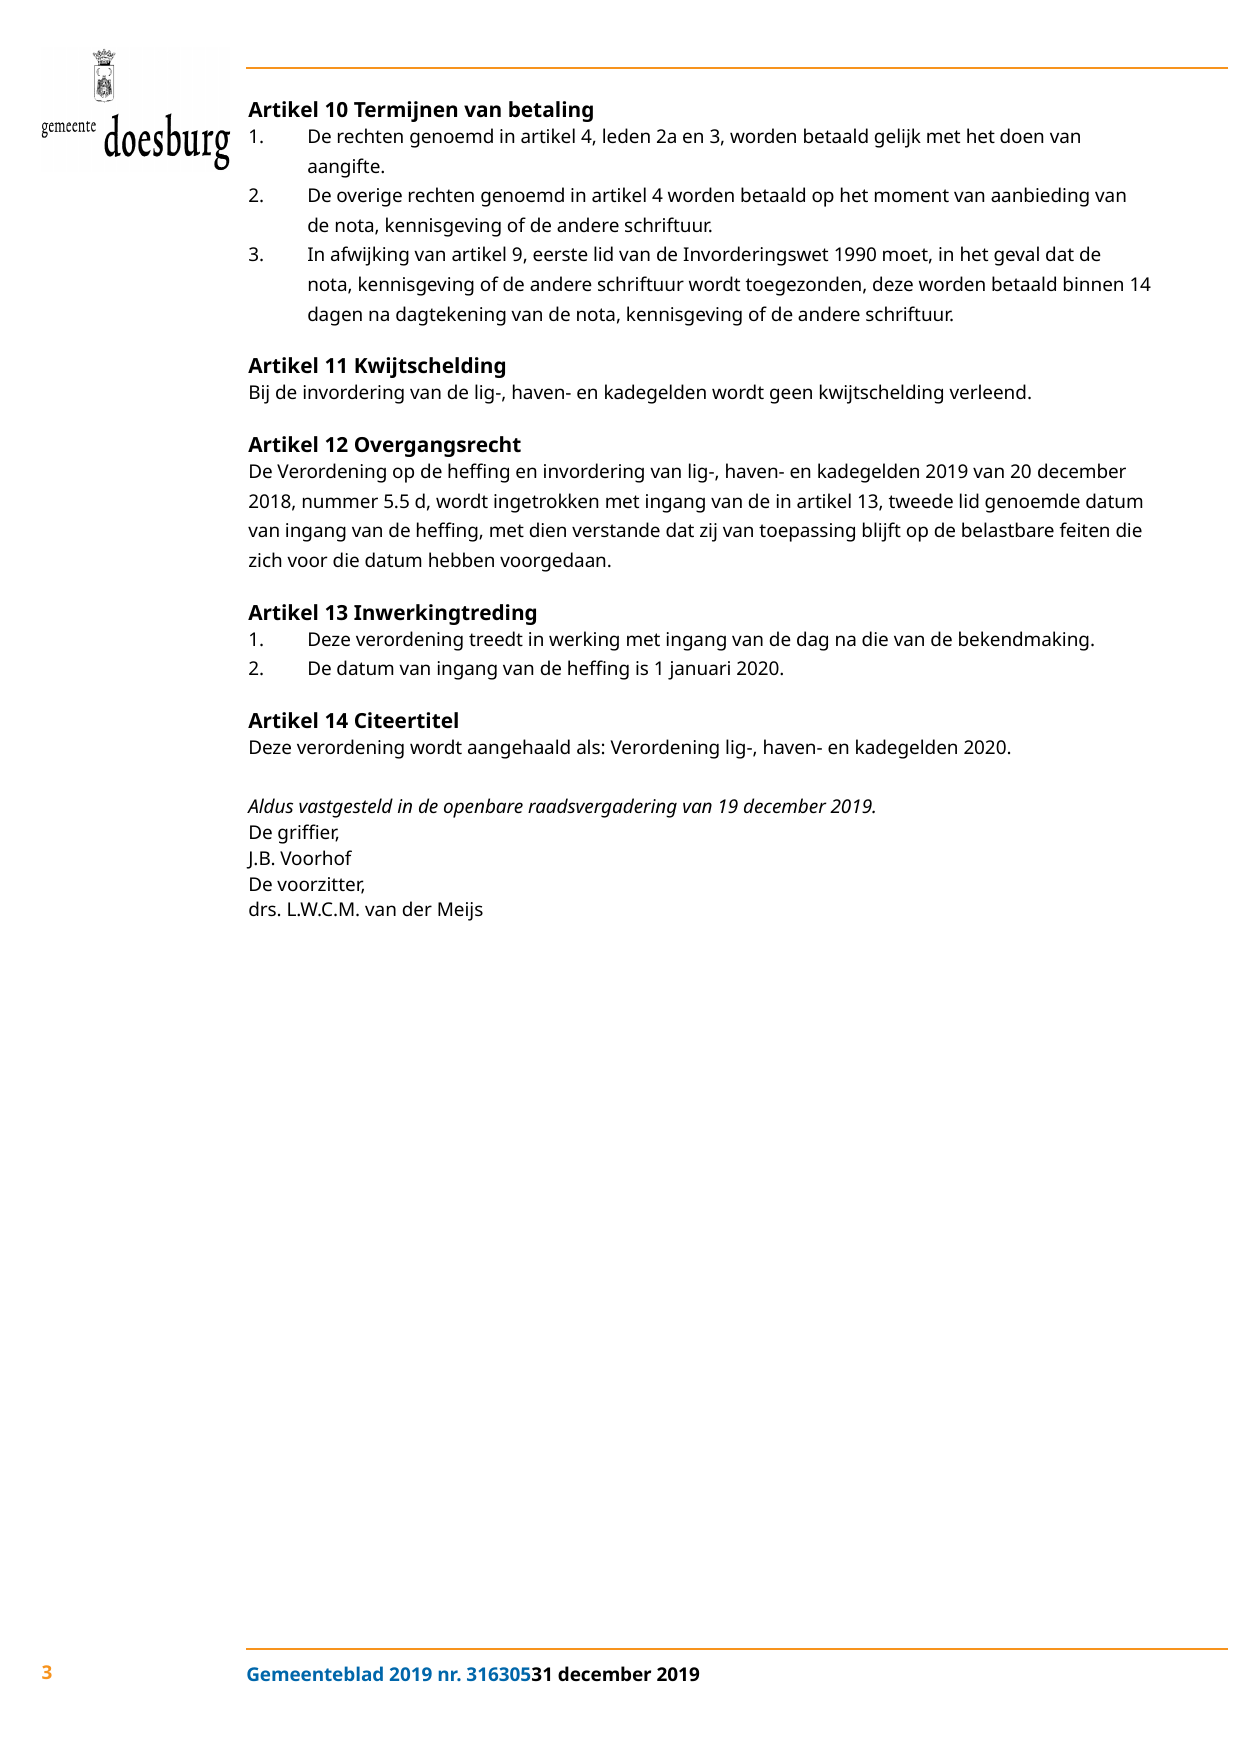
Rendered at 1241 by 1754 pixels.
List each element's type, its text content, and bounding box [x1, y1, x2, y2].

picture [41, 47, 231, 172]
text Artikel 10 Termijnen van betaling [248, 95, 1152, 123]
list De overige rechten genoemd in artikel 4 worden betaald op het moment van aanbieding van de nota, kennisgeving of de andere schriftuur. [248, 182, 1152, 238]
list In afwijking van artikel 9, eerste lid van de Invorderingswet 1990 moet, in het geval dat de nota, kennisgeving of de andere schriftuur wordt toegezonden, deze worden betaald binnen 14 dagen na dagtekening van de nota, kennisgeving of de andere schriftuur. [248, 242, 1152, 326]
text Artikel 14 Citeertitel [248, 706, 1152, 734]
text Deze verordening wordt aangehaald als: Verordening lig-, haven- en kadegelden 2020. [248, 734, 1152, 760]
text drs. L.W.C.M. van der Meijs [248, 897, 1152, 922]
list Deze verordening treedt in werking met ingang van de dag na die van de bekendmaking. [248, 626, 1152, 652]
text Bij de invordering van de lig-, haven- en kadegelden wordt geen kwijtschelding verleend. [248, 379, 1152, 405]
text Artikel 12 Overgangsrecht [248, 430, 1152, 458]
list De datum van ingang van de heffing is 1 januari 2020. [248, 656, 1152, 681]
text De Verordening op de heffing en invordering van lig-, haven- en kadegelden 2019 van 20 december 2018, nummer 5.5 d, wordt ingetrokken met ingang van de in artikel 13, tweede lid genoemde datum van ingang van de heffing, met dien verstande dat zij van toepassing blijft op de belastbare feiten die zich voor die datum hebben voorgedaan. [248, 458, 1152, 573]
text J.B. Voorhof [248, 845, 1152, 871]
list De rechten genoemd in artikel 4, leden 2a en 3, worden betaald gelijk met het doen van aangifte. [248, 123, 1152, 178]
text Artikel 11 Kwijtschelding [248, 351, 1152, 379]
text De voorzitter, [248, 871, 1152, 897]
text De griffier, [248, 819, 1152, 845]
text Artikel 13 Inwerkingtreding [248, 598, 1152, 626]
text Aldus vastgesteld in de openbare raadsvergadering van 19 december 2019. [248, 794, 1152, 819]
